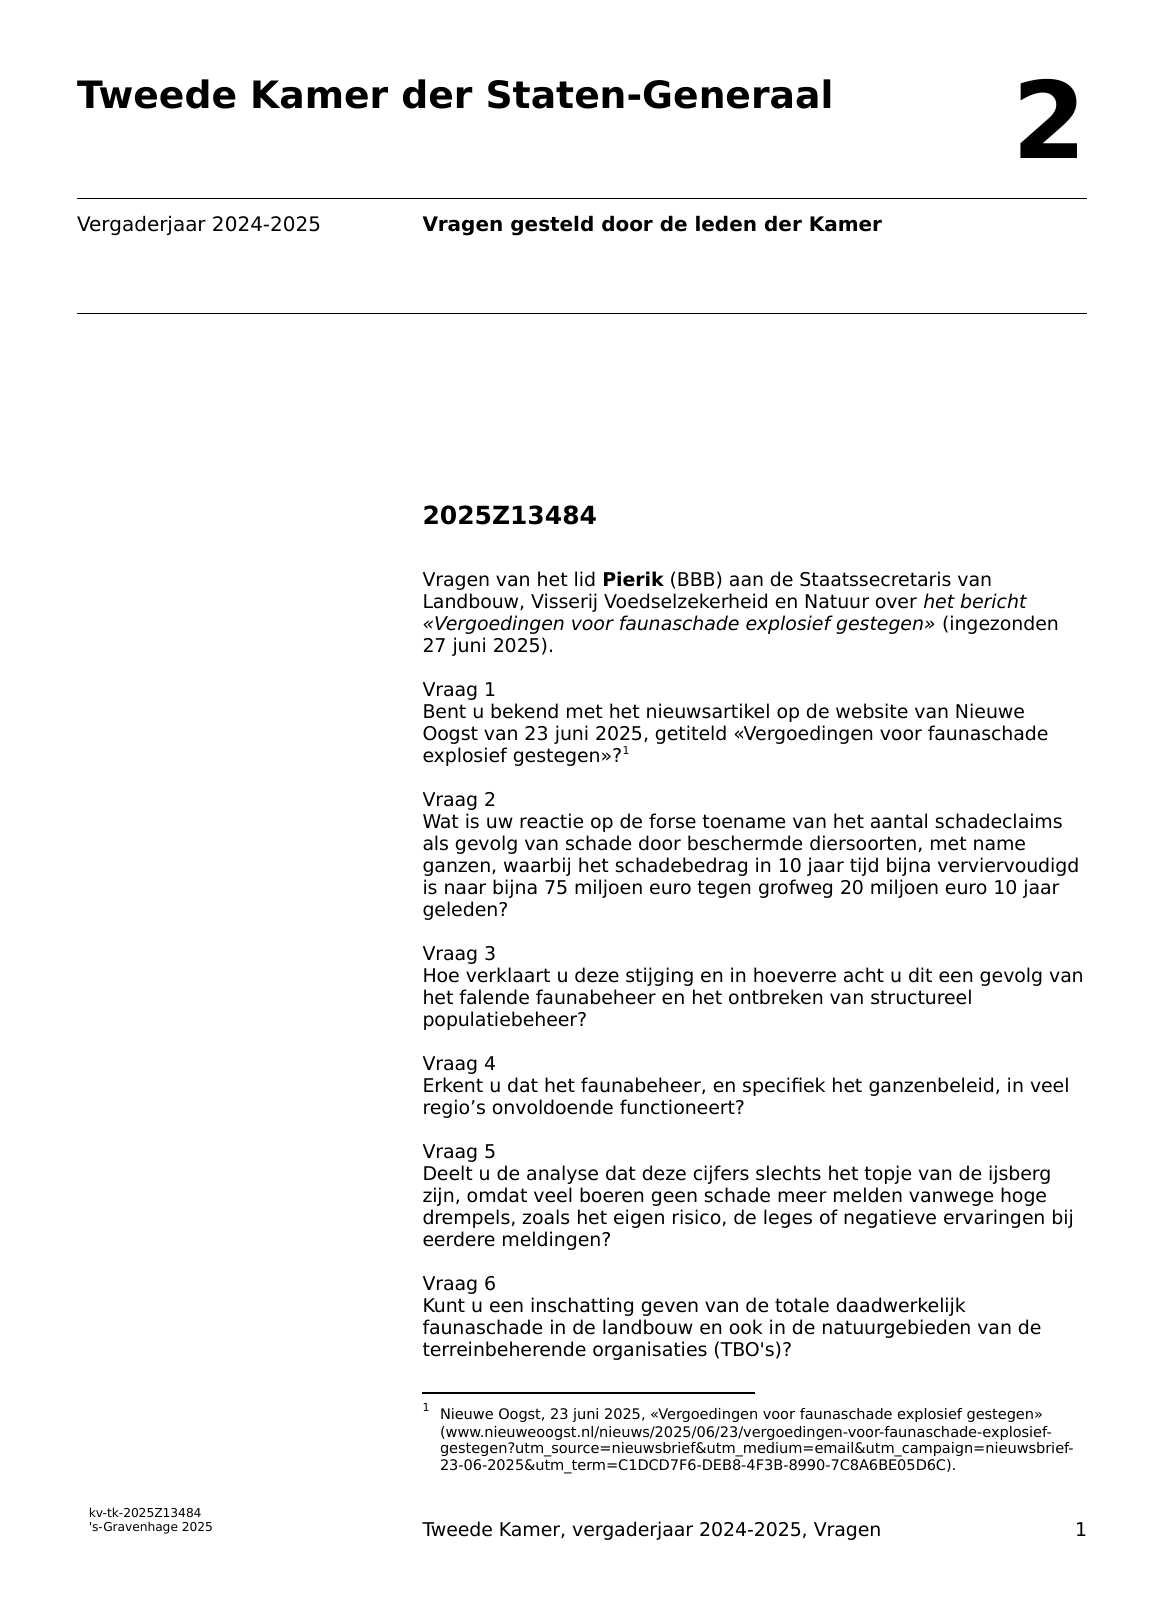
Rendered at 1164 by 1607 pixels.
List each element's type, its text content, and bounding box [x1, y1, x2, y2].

text 2025Z13484 [422, 501, 1087, 531]
text Nieuwe Oogst, 23 juni 2025, «Vergoedingen voor faunaschade explosief gestegen» (www.nieuweoogst.nl/nieuws/2025/06/23/vergoedingen-voor-faunaschade-explosief-gestegen?utm_source=nieuwsbrief&utm_medium=email&utm_campaign=nieuwsbrief-23-06-2025&utm_term=C1DCD7F6-DEB8-4F3B-8990-7C8A6BE05D6C). [422, 1402, 1087, 1474]
text Vraag 6 [422, 1273, 1087, 1295]
table_header 2 [886, 59, 1087, 198]
text 's-Gravenhage 2025 [88, 1520, 323, 1534]
text Deelt u de analyse dat deze cijfers slechts het topje van de ijsberg zijn, omdat veel boeren geen schade meer melden vanwege hoge drempels, zoals het eigen risico, de leges of negatieve ervaringen bij eerdere meldingen? [422, 1163, 1087, 1251]
text Vraag 1 [422, 679, 1087, 701]
table_header Tweede Kamer der Staten-Generaal [77, 59, 886, 198]
text Vraag 2 [422, 789, 1087, 811]
table_cell Vergaderjaar 2024-2025 [77, 199, 422, 313]
text kv-tk-2025Z13484 [88, 1506, 323, 1520]
text Hoe verklaart u deze stijging en in hoeverre acht u dit een gevolg van het falende faunabeheer en het ontbreken van structureel populatiebeheer? [422, 965, 1087, 1031]
text Wat is uw reactie op de forse toename van het aantal schadeclaims als gevolg van schade door beschermde diersoorten, met name ganzen, waarbij het schadebedrag in 10 jaar tijd bijna verviervoudigd is naar bijna 75 miljoen euro tegen grofweg 20 miljoen euro 10 jaar geleden? [422, 811, 1087, 921]
text Bent u bekend met het nieuwsartikel op de website van Nieuwe Oogst van 23 juni 2025, getiteld «Vergoedingen voor faunaschade explosief gestegen»? [422, 701, 1087, 767]
text Vragen van het lid Pierik (BBB) aan de Staatssecretaris van Landbouw, Visserij Voedselzekerheid en Natuur over het bericht «Vergoedingen voor faunaschade explosief gestegen» (ingezonden 27 juni 2025). [422, 569, 1087, 657]
text Erkent u dat het faunabeheer, en specifiek het ganzenbeleid, in veel regio’s onvoldoende functioneert? [422, 1075, 1087, 1119]
text Kunt u een inschatting geven van de totale daadwerkelijk faunaschade in de landbouw en ook in de natuurgebieden van de terreinbeherende organisaties (TBO's)? [422, 1295, 1087, 1361]
text Vraag 5 [422, 1141, 1087, 1163]
table_cell Vragen gesteld door de leden der Kamer [422, 199, 1087, 313]
text Vraag 4 [422, 1053, 1087, 1075]
text Vraag 3 [422, 943, 1087, 965]
